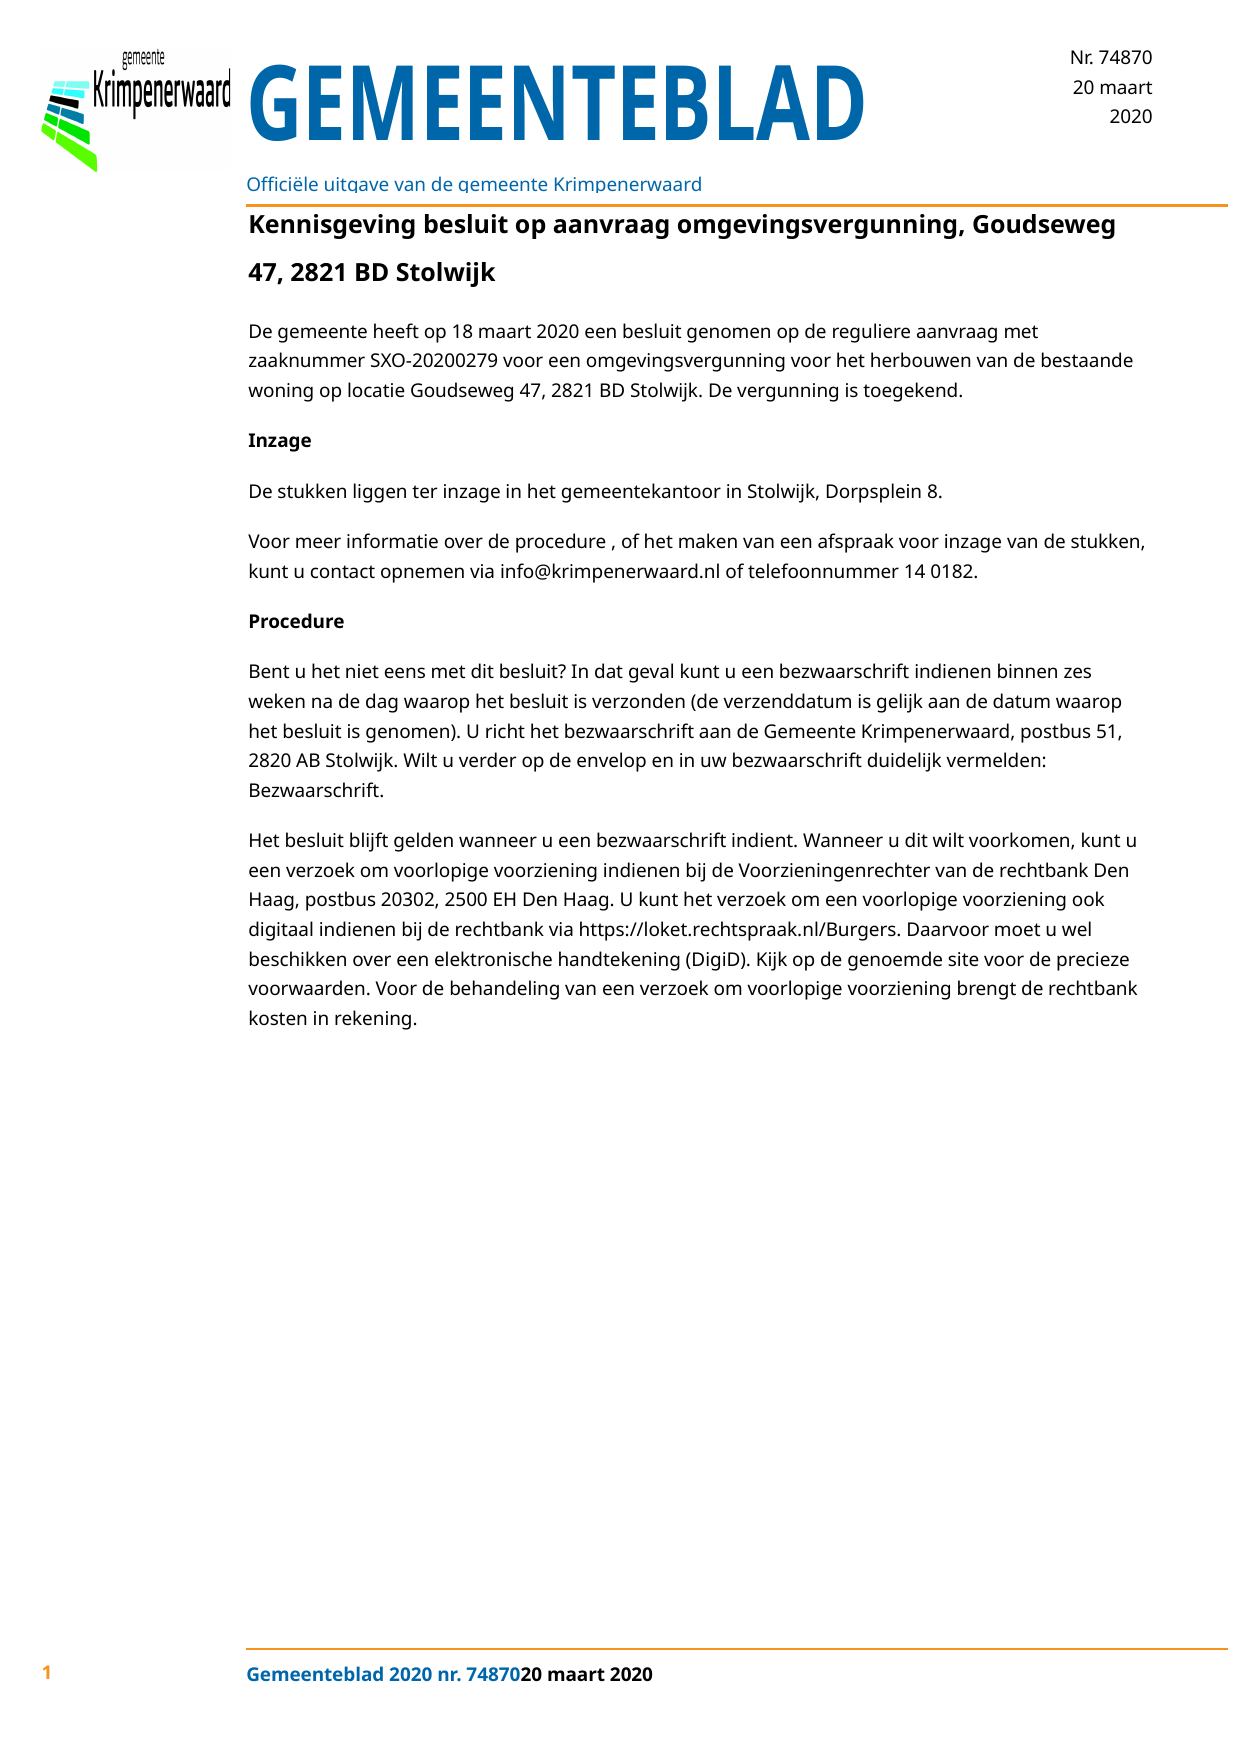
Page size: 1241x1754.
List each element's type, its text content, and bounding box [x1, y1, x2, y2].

text Bent u het niet eens met dit besluit? In dat geval kunt u een bezwaarschrift indienen binnen zes weken na de dag waarop het besluit is verzonden (de verzenddatum is gelijk aan de datum waarop het besluit is genomen). U richt het bezwaarschrift aan de Gemeente Krimpenerwaard, postbus 51, 2820 AB Stolwijk. Wilt u verder op de envelop en in uw bezwaarschrift duidelijk vermelden: Bezwaarschrift. [248, 659, 1152, 803]
text De gemeente heeft op 18 maart 2020 een besluit genomen op de reguliere aanvraag met zaaknummer SXO-20200279 voor een omgevingsvergunning voor het herbouwen van de bestaande woning op locatie Goudseweg 47, 2821 BD Stolwijk. De vergunning is toegekend. [248, 318, 1152, 403]
text Procedure [248, 608, 1152, 634]
text Kennisgeving besluit op aanvraag omgevingsvergunning, Goudseweg 47, 2821 BD Stolwijk [248, 207, 1152, 288]
text Inzage [248, 427, 1152, 453]
text Het besluit blijft gelden wanneer u een bezwaarschrift indient. Wanneer u dit wilt voorkomen, kunt u een verzoek om voorlopige voorziening indienen bij de Voorzieningenrechter van de rechtbank Den Haag, postbus 20302, 2500 EH Den Haag. U kunt het verzoek om een voorlopige voorziening ook digitaal indienen bij de rechtbank via https://loket.rechtspraak.nl/Burgers. Daarvoor moet u wel beschikken over een elektronische handtekening (DigiD). Kijk op de genoemde site voor de precieze voorwaarden. Voor de behandeling van een verzoek om voorlopige voorziening brengt de rechtbank kosten in rekening. [248, 827, 1152, 1031]
text Voor meer informatie over de procedure , of het maken van een afspraak voor inzage van de stukken, kunt u contact opnemen via info@krimpenerwaard.nl of telefoonnummer 14 0182. [248, 528, 1152, 584]
text De stukken liggen ter inzage in het gemeentekantoor in Stolwijk, Dorpsplein 8. [248, 478, 1152, 504]
picture [41, 47, 231, 172]
